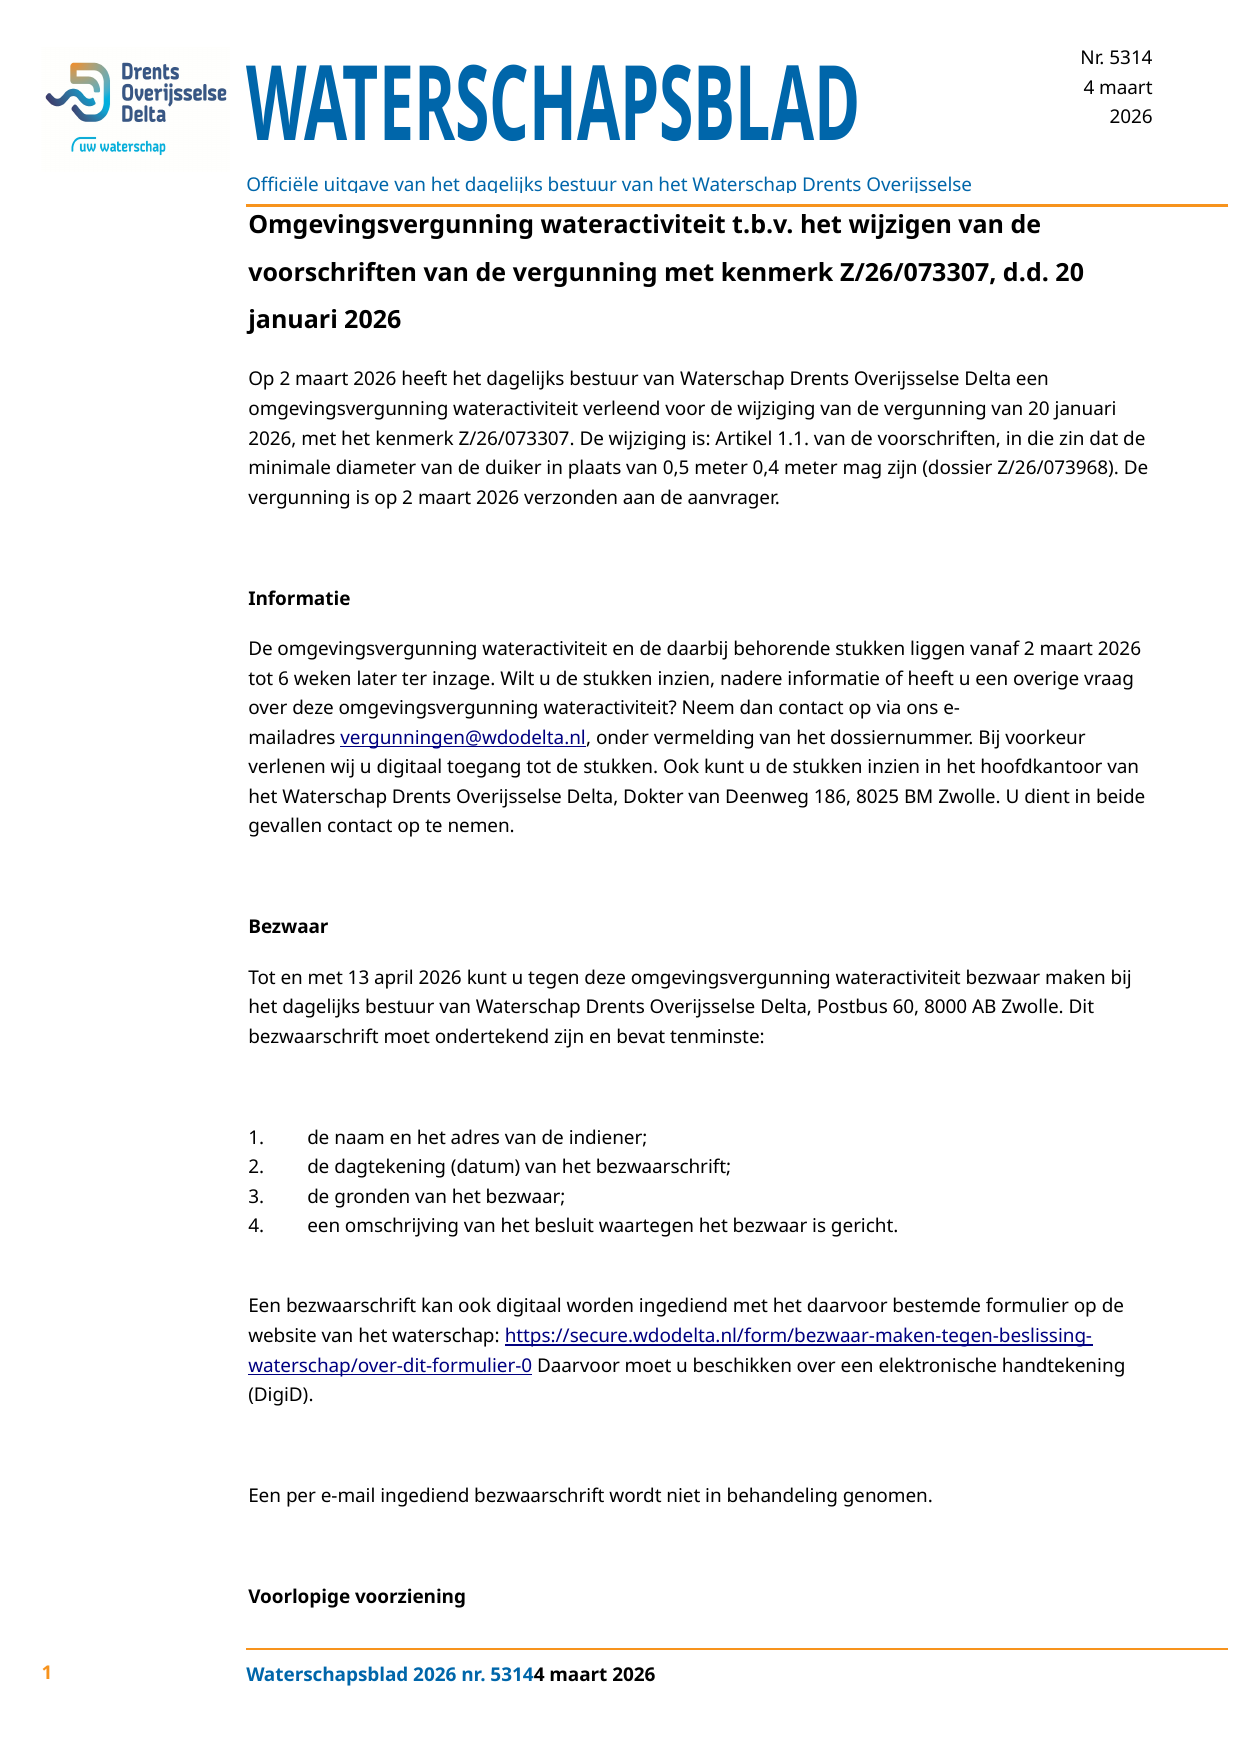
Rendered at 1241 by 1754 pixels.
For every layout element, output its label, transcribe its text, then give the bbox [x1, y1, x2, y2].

text Voorlopige voorziening [248, 1583, 1152, 1609]
text De omgevingsvergunning wateractiviteit en de daarbij behorende stukken liggen vanaf 2 maart 2026 tot 6 weken later ter inzage. Wilt u de stukken inzien, nadere informatie of heeft u een overige vraag over deze omgevingsvergunning wateractiviteit? Neem dan contact op via ons e-mailadres vergunningen@wdodelta.nl, onder vermelding van het dossiernummer. Bij voorkeur verlenen wij u digitaal toegang tot de stukken. Ook kunt u de stukken inzien in het hoofdkantoor van het Waterschap Drents Overijsselse Delta, Dokter van Deenweg 186, 8025 BM Zwolle. U dient in beide gevallen contact op te nemen. [248, 635, 1152, 838]
picture [41, 47, 231, 172]
text Omgevingsvergunning wateractiviteit t.b.v. het wijzigen van de voorschriften van de vergunning met kenmerk Z/26/073307, d.d. 20 januari 2026 [248, 207, 1152, 336]
list de gronden van het bezwaar; [248, 1183, 1152, 1209]
text Informatie [248, 585, 1152, 610]
text Een bezwaarschrift kan ook digitaal worden ingediend met het daarvoor bestemde formulier op de website van het waterschap: https://secure.wdodelta.nl/form/bezwaar-maken-tegen-beslissing-waterschap/over-dit-formulier-0 Daarvoor moet u beschikken over een elektronische handtekening (DigiD). [248, 1293, 1152, 1407]
text Tot en met 13 april 2026 kunt u tegen deze omgevingsvergunning wateractiviteit bezwaar maken bij het dagelijks bestuur van Waterschap Drents Overijsselse Delta, Postbus 60, 8000 AB Zwolle. Dit bezwaarschrift moet ondertekend zijn en bevat tenminste: [248, 964, 1152, 1049]
list een omschrijving van het besluit waartegen het bezwaar is gericht. [248, 1213, 1152, 1238]
list de naam en het adres van de indiener; [248, 1124, 1152, 1149]
list de dagtekening (datum) van het bezwaarschrift; [248, 1153, 1152, 1179]
text Een per e-mail ingediend bezwaarschrift wordt niet in behandeling genomen. [248, 1482, 1152, 1508]
text Bezwaar [248, 913, 1152, 939]
text Op 2 maart 2026 heeft het dagelijks bestuur van Waterschap Drents Overijsselse Delta een omgevingsvergunning wateractiviteit verleend voor de wijziging van de vergunning van 20 januari 2026, met het kenmerk Z/26/073307. De wijziging is: Artikel 1.1. van de voorschriften, in die zin dat de minimale diameter van de duiker in plaats van 0,5 meter 0,4 meter mag zijn (dossier Z/26/073968). De vergunning is op 2 maart 2026 verzonden aan de aanvrager. [248, 366, 1152, 509]
